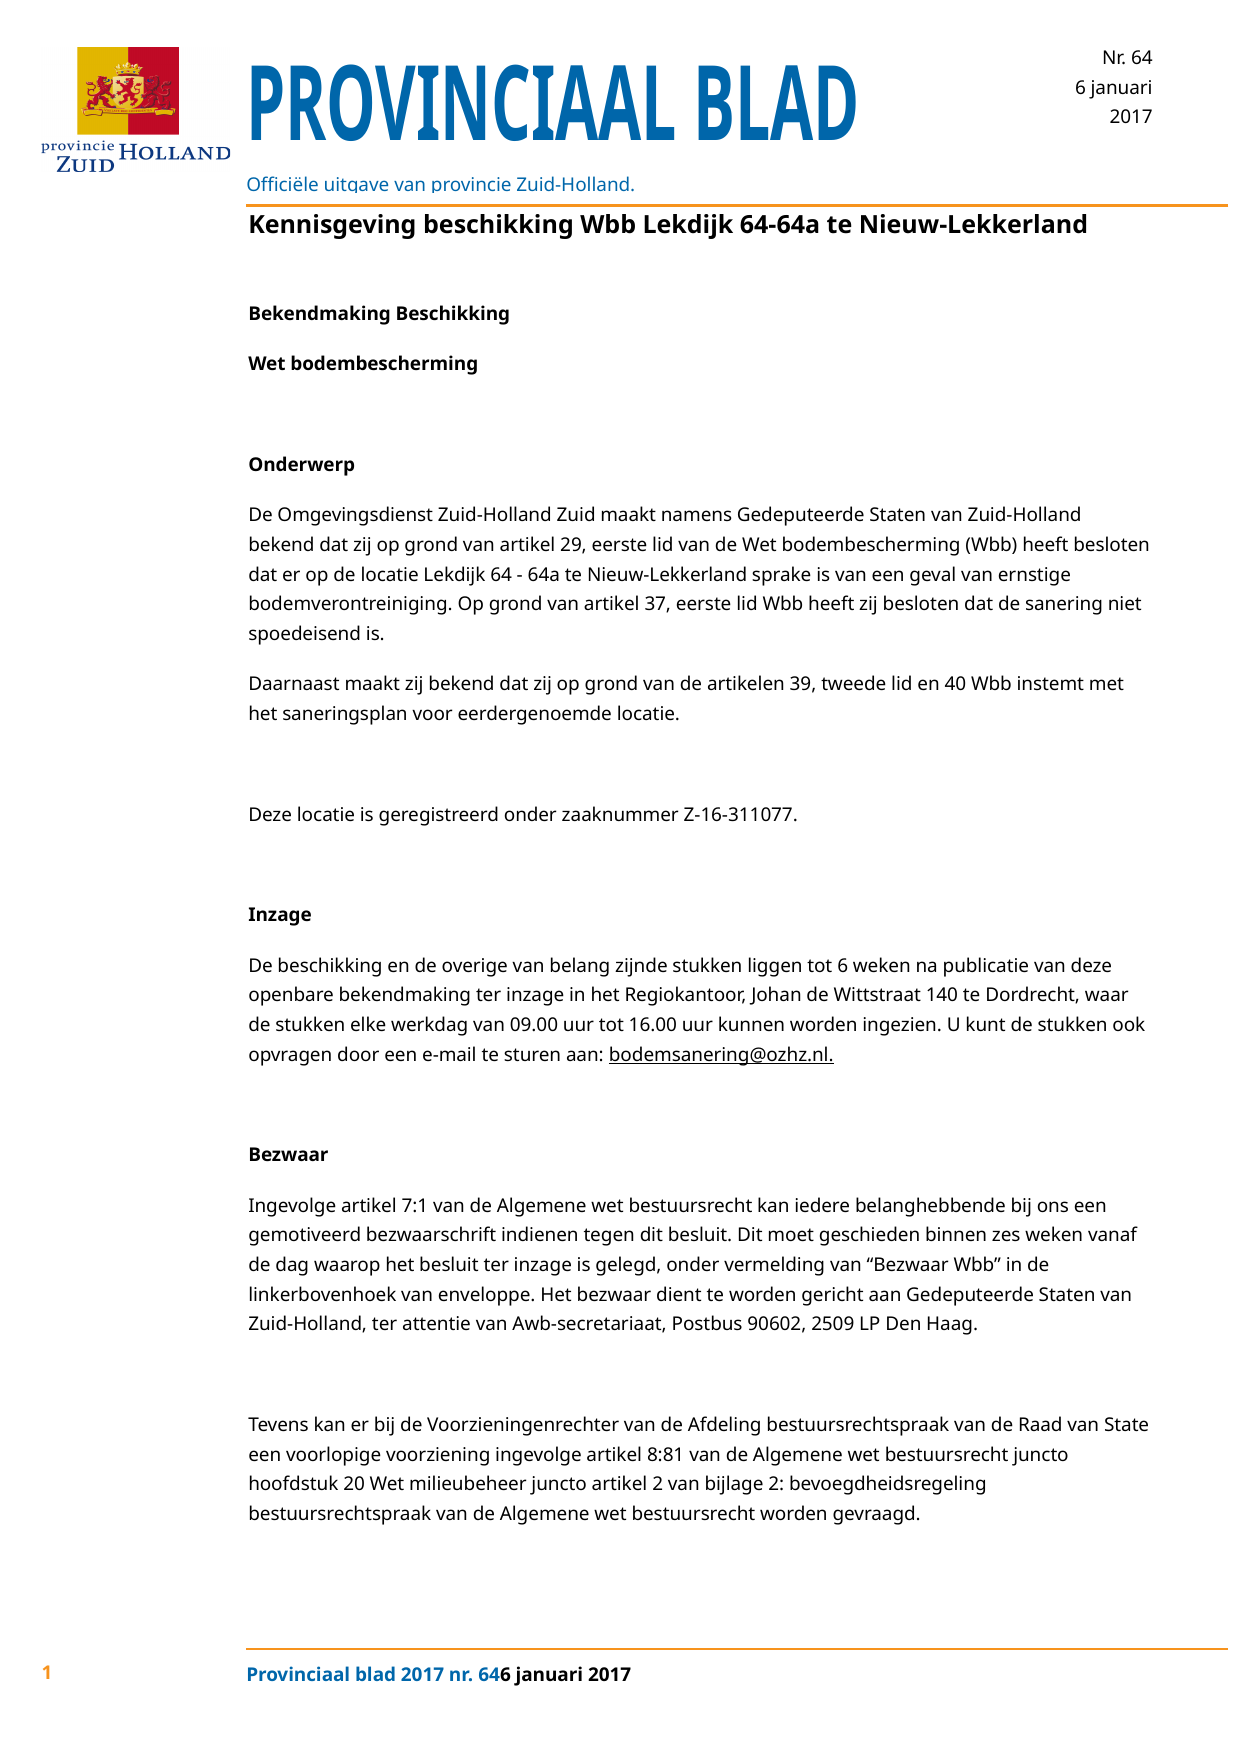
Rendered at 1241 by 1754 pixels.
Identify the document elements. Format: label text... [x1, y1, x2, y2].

text Bekendmaking Beschikking [248, 300, 1152, 326]
text Wet bodembescherming [248, 350, 1152, 376]
text De beschikking en de overige van belang zijnde stukken liggen tot 6 weken na publicatie van deze openbare bekendmaking ter inzage in het Regiokantoor, Johan de Wittstraat 140 te Dordrecht, waar de stukken elke werkdag van 09.00 uur tot 16.00 uur kunnen worden ingezien. U kunt de stukken ook opvragen door een e-mail te sturen aan: bodemsanering@ozhz.nl. [248, 952, 1152, 1066]
picture [41, 47, 231, 172]
text Tevens kan er bij de Voorzieningenrechter van de Afdeling bestuursrechtspraak van de Raad van State een voorlopige voorziening ingevolge artikel 8:81 van de Algemene wet bestuursrecht juncto hoofdstuk 20 Wet milieubeheer juncto artikel 2 van bijlage 2: bevoegdheidsregeling bestuursrechtspraak van de Algemene wet bestuursrecht worden gevraagd. [248, 1411, 1152, 1526]
text Bezwaar [248, 1142, 1152, 1167]
text Onderwerp [248, 451, 1152, 477]
text Inzage [248, 902, 1152, 927]
text De Omgevingsdienst Zuid-Holland Zuid maakt namens Gedeputeerde Staten van Zuid-Holland bekend dat zij op grond van artikel 29, eerste lid van de Wet bodembescherming (Wbb) heeft besloten dat er op de locatie Lekdijk 64 - 64a te Nieuw-Lekkerland sprake is van een geval van ernstige bodemverontreiniging. Op grond van artikel 37, eerste lid Wbb heeft zij besloten dat de sanering niet spoedeisend is. [248, 502, 1152, 646]
text Ingevolge artikel 7:1 van de Algemene wet bestuursrecht kan iedere belanghebbende bij ons een gemotiveerd bezwaarschrift indienen tegen dit besluit. Dit moet geschieden binnen zes weken vanaf de dag waarop het besluit ter inzage is gelegd, onder vermelding van “Bezwaar Wbb” in de linkerbovenhoek van enveloppe. Het bezwaar dient te worden gericht aan Gedeputeerde Staten van Zuid-Holland, ter attentie van Awb-secretariaat, Postbus 90602, 2509 LP Den Haag. [248, 1192, 1152, 1336]
text Daarnaast maakt zij bekend dat zij op grond van de artikelen 39, tweede lid en 40 Wbb instemt met het saneringsplan voor eerdergenoemde locatie. [248, 670, 1152, 726]
text Deze locatie is geregistreerd onder zaaknummer Z-16-311077. [248, 801, 1152, 826]
text Kennisgeving beschikking Wbb Lekdijk 64-64a te Nieuw-Lekkerland [248, 207, 1152, 241]
